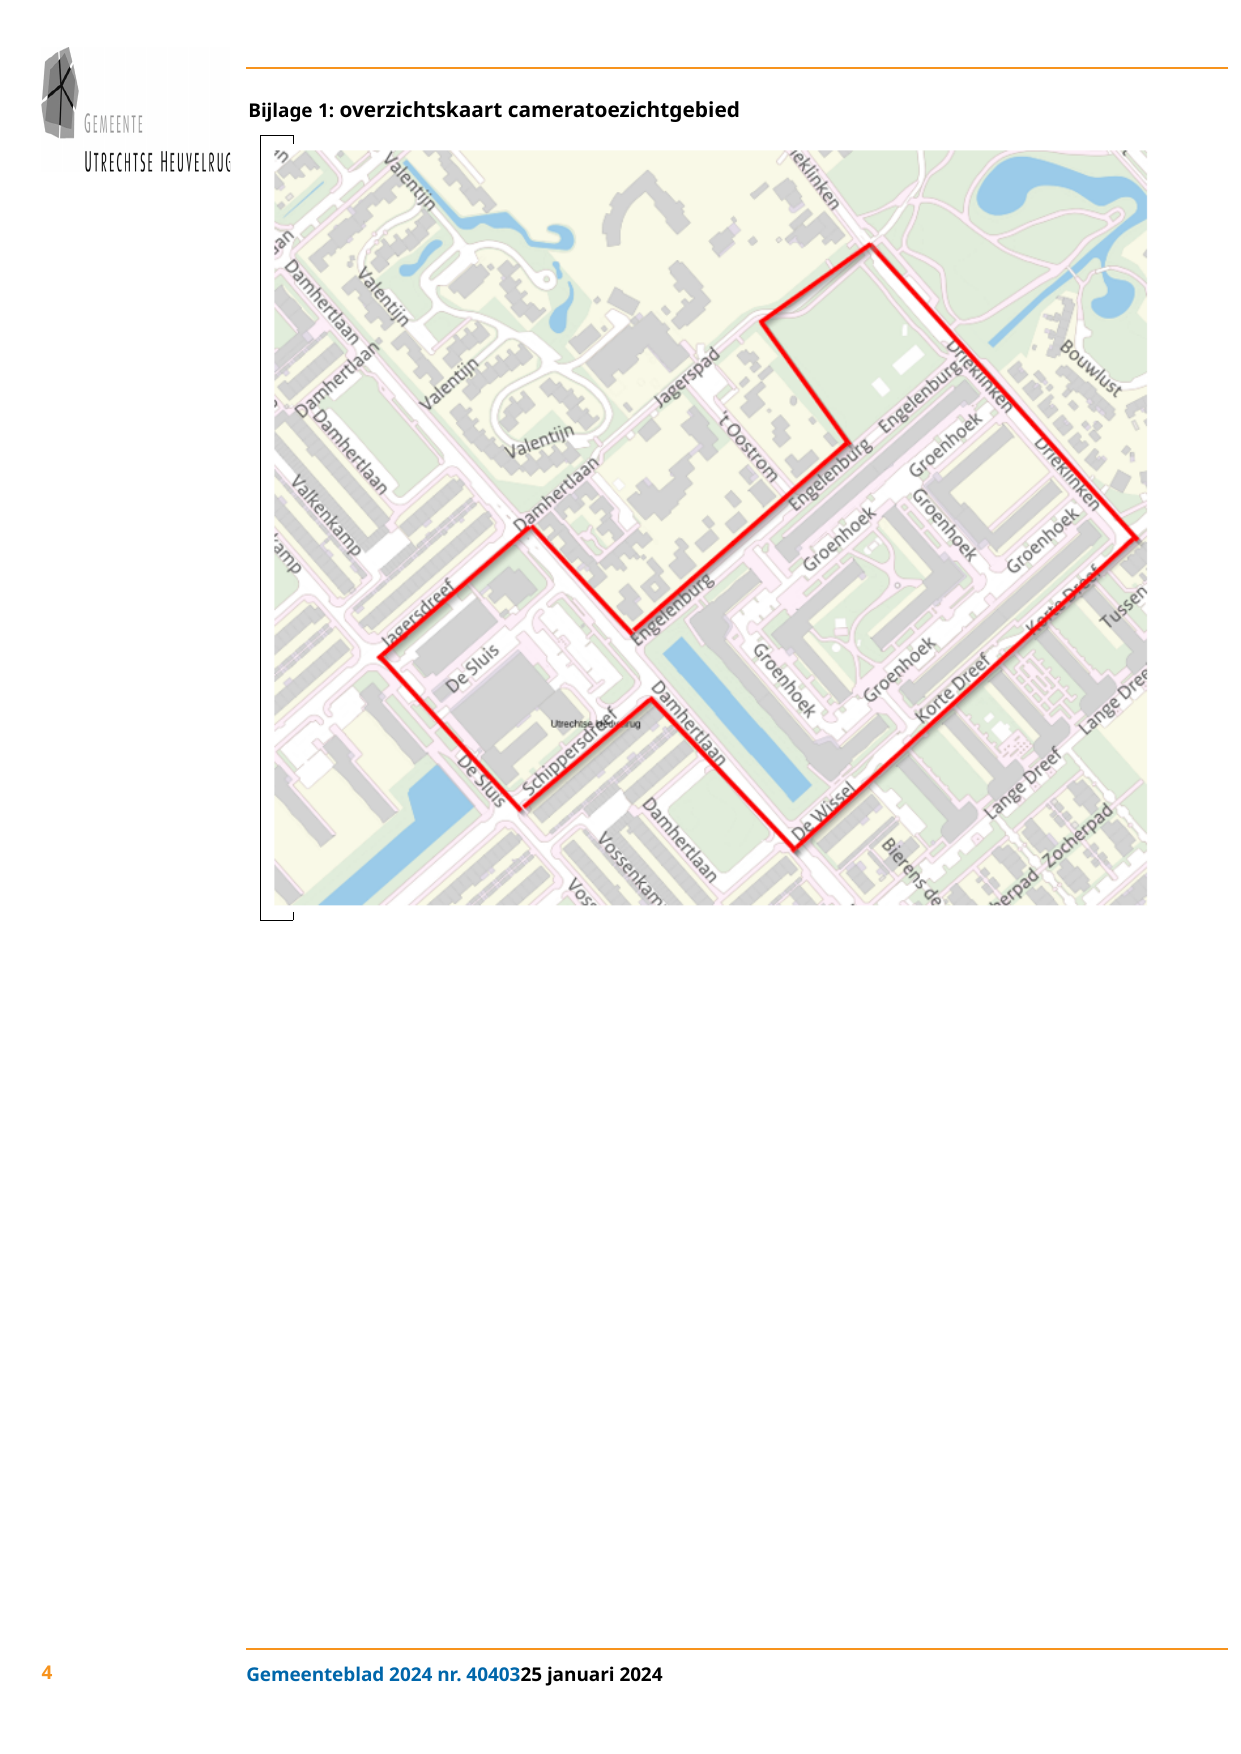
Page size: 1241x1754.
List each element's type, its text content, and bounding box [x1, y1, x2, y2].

picture [268, 144, 1155, 912]
text Bijlage 1: overzichtskaart cameratoezichtgebied [248, 95, 1152, 123]
picture [41, 47, 231, 172]
